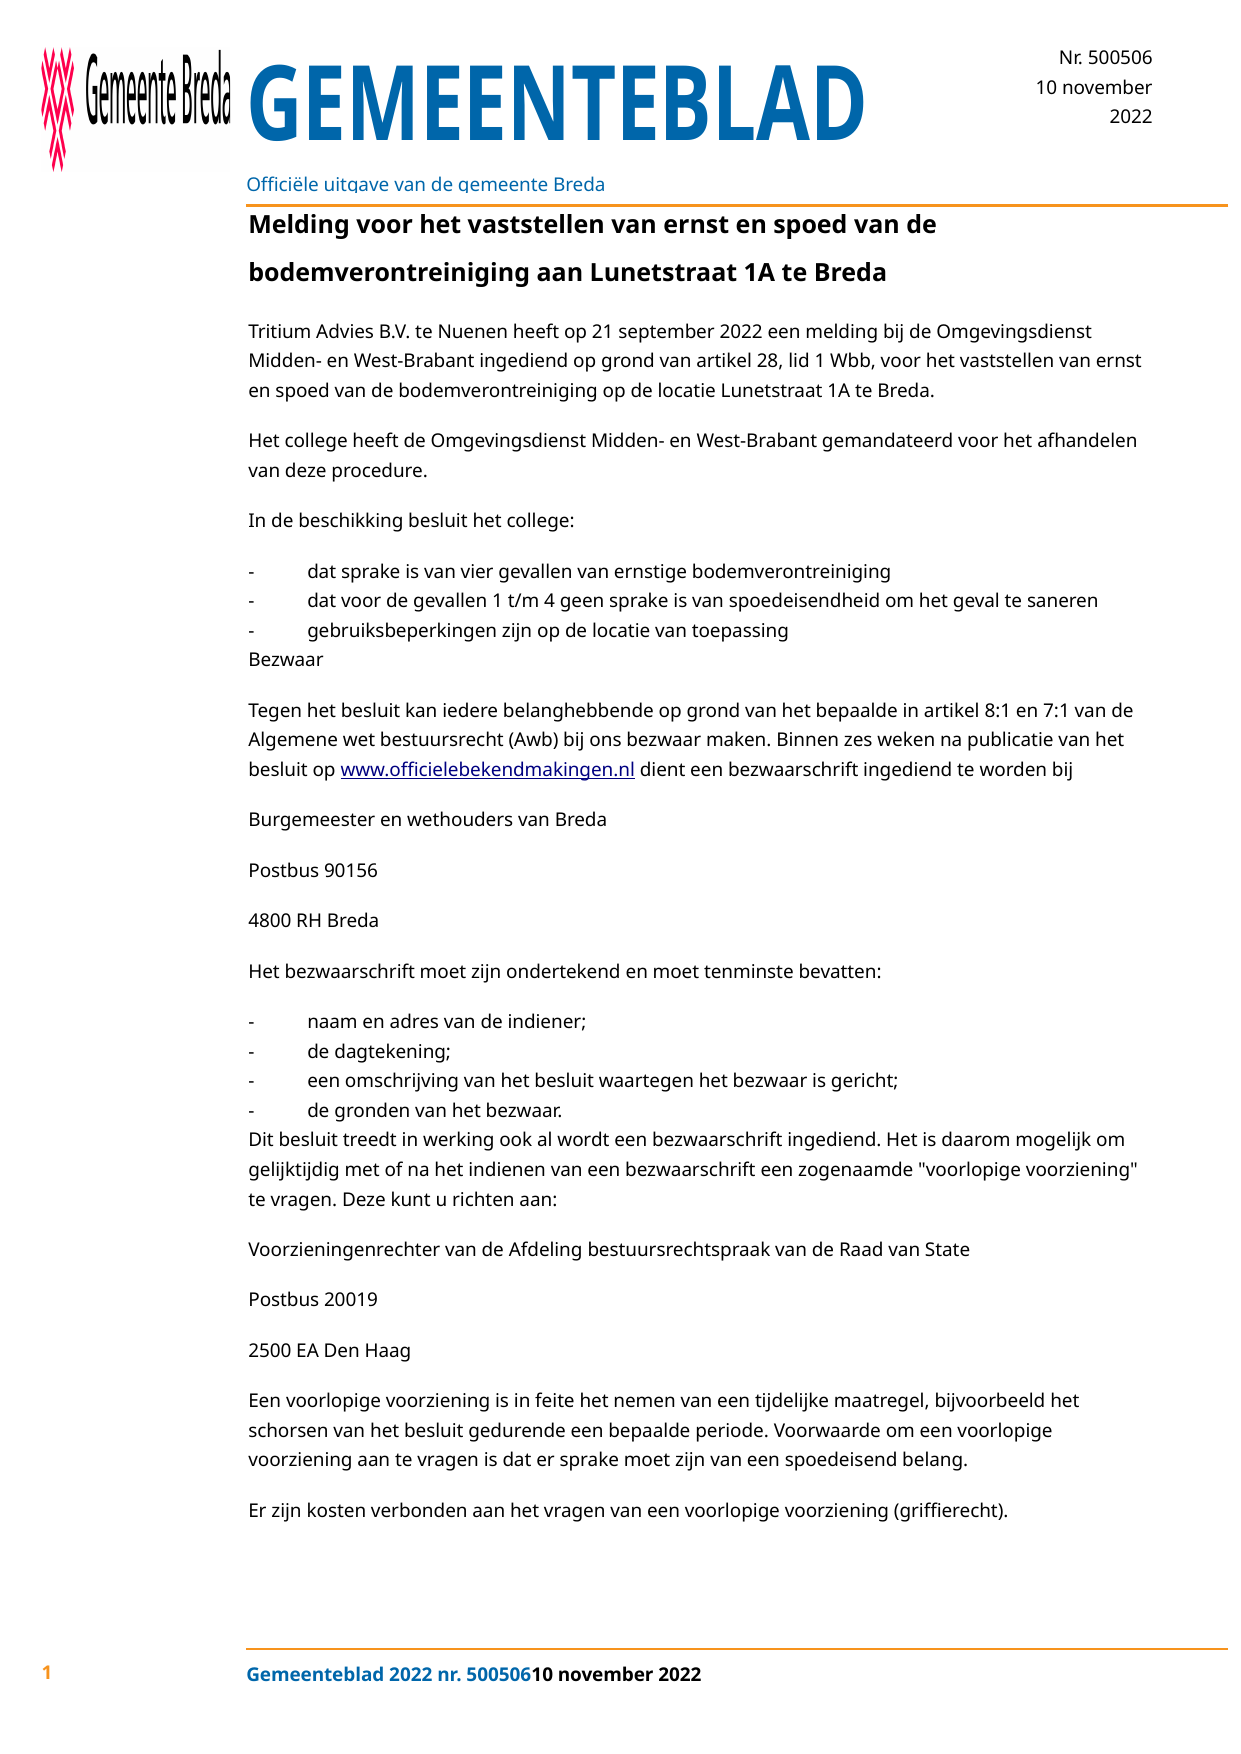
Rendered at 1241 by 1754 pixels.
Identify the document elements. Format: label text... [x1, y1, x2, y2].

text 2500 EA Den Haag [248, 1337, 1152, 1363]
text Bezwaar [248, 647, 1152, 672]
text 4800 RH Breda [248, 907, 1152, 933]
list de dagtekening; [248, 1038, 1152, 1064]
text Postbus 90156 [248, 857, 1152, 883]
text Postbus 20019 [248, 1287, 1152, 1312]
text Het college heeft de Omgevingsdienst Midden- en West-Brabant gemandateerd voor het afhandelen van deze procedure. [248, 427, 1152, 483]
list een omschrijving van het besluit waartegen het bezwaar is gericht; [248, 1067, 1152, 1093]
text Een voorlopige voorziening is in feite het nemen van een tijdelijke maatregel, bijvoorbeeld het schorsen van het besluit gedurende een bepaalde periode. Voorwaarde om een voorlopige voorziening aan te vragen is dat er sprake moet zijn van een spoedeisend belang. [248, 1387, 1152, 1472]
text Voorzieningenrechter van de Afdeling bestuursrechtspraak van de Raad van State [248, 1236, 1152, 1262]
text Burgemeester en wethouders van Breda [248, 807, 1152, 832]
list naam en adres van de indiener; [248, 1008, 1152, 1034]
text Het bezwaarschrift moet zijn ondertekend en moet tenminste bevatten: [248, 958, 1152, 984]
text Melding voor het vaststellen van ernst en spoed van de bodemverontreiniging aan Lunetstraat 1A te Breda [248, 207, 1152, 288]
list dat voor de gevallen 1 t/m 4 geen sprake is van spoedeisendheid om het geval te saneren [248, 587, 1152, 613]
text Dit besluit treedt in werking ook al wordt een bezwaarschrift ingediend. Het is daarom mogelijk om gelijktijdig met of na het indienen van een bezwaarschrift een zogenaamde "voorlopige voorziening" te vragen. Deze kunt u richten aan: [248, 1127, 1152, 1212]
list dat sprake is van vier gevallen van ernstige bodemverontreiniging [248, 558, 1152, 584]
list de gronden van het bezwaar. [248, 1097, 1152, 1123]
list gebruiksbeperkingen zijn op de locatie van toepassing [248, 617, 1152, 643]
picture [41, 47, 231, 172]
text In de beschikking besluit het college: [248, 507, 1152, 533]
text Er zijn kosten verbonden aan het vragen van een voorlopige voorziening (griffierecht). [248, 1497, 1152, 1523]
text Tritium Advies B.V. te Nuenen heeft op 21 september 2022 een melding bij de Omgevingsdienst Midden- en West-Brabant ingediend op grond van artikel 28, lid 1 Wbb, voor het vaststellen van ernst en spoed van de bodemverontreiniging op de locatie Lunetstraat 1A te Breda. [248, 318, 1152, 403]
text Tegen het besluit kan iedere belanghebbende op grond van het bepaalde in artikel 8:1 en 7:1 van de Algemene wet bestuursrecht (Awb) bij ons bezwaar maken. Binnen zes weken na publicatie van het besluit op www.officielebekendmakingen.nl dient een bezwaarschrift ingediend te worden bij [248, 697, 1152, 782]
